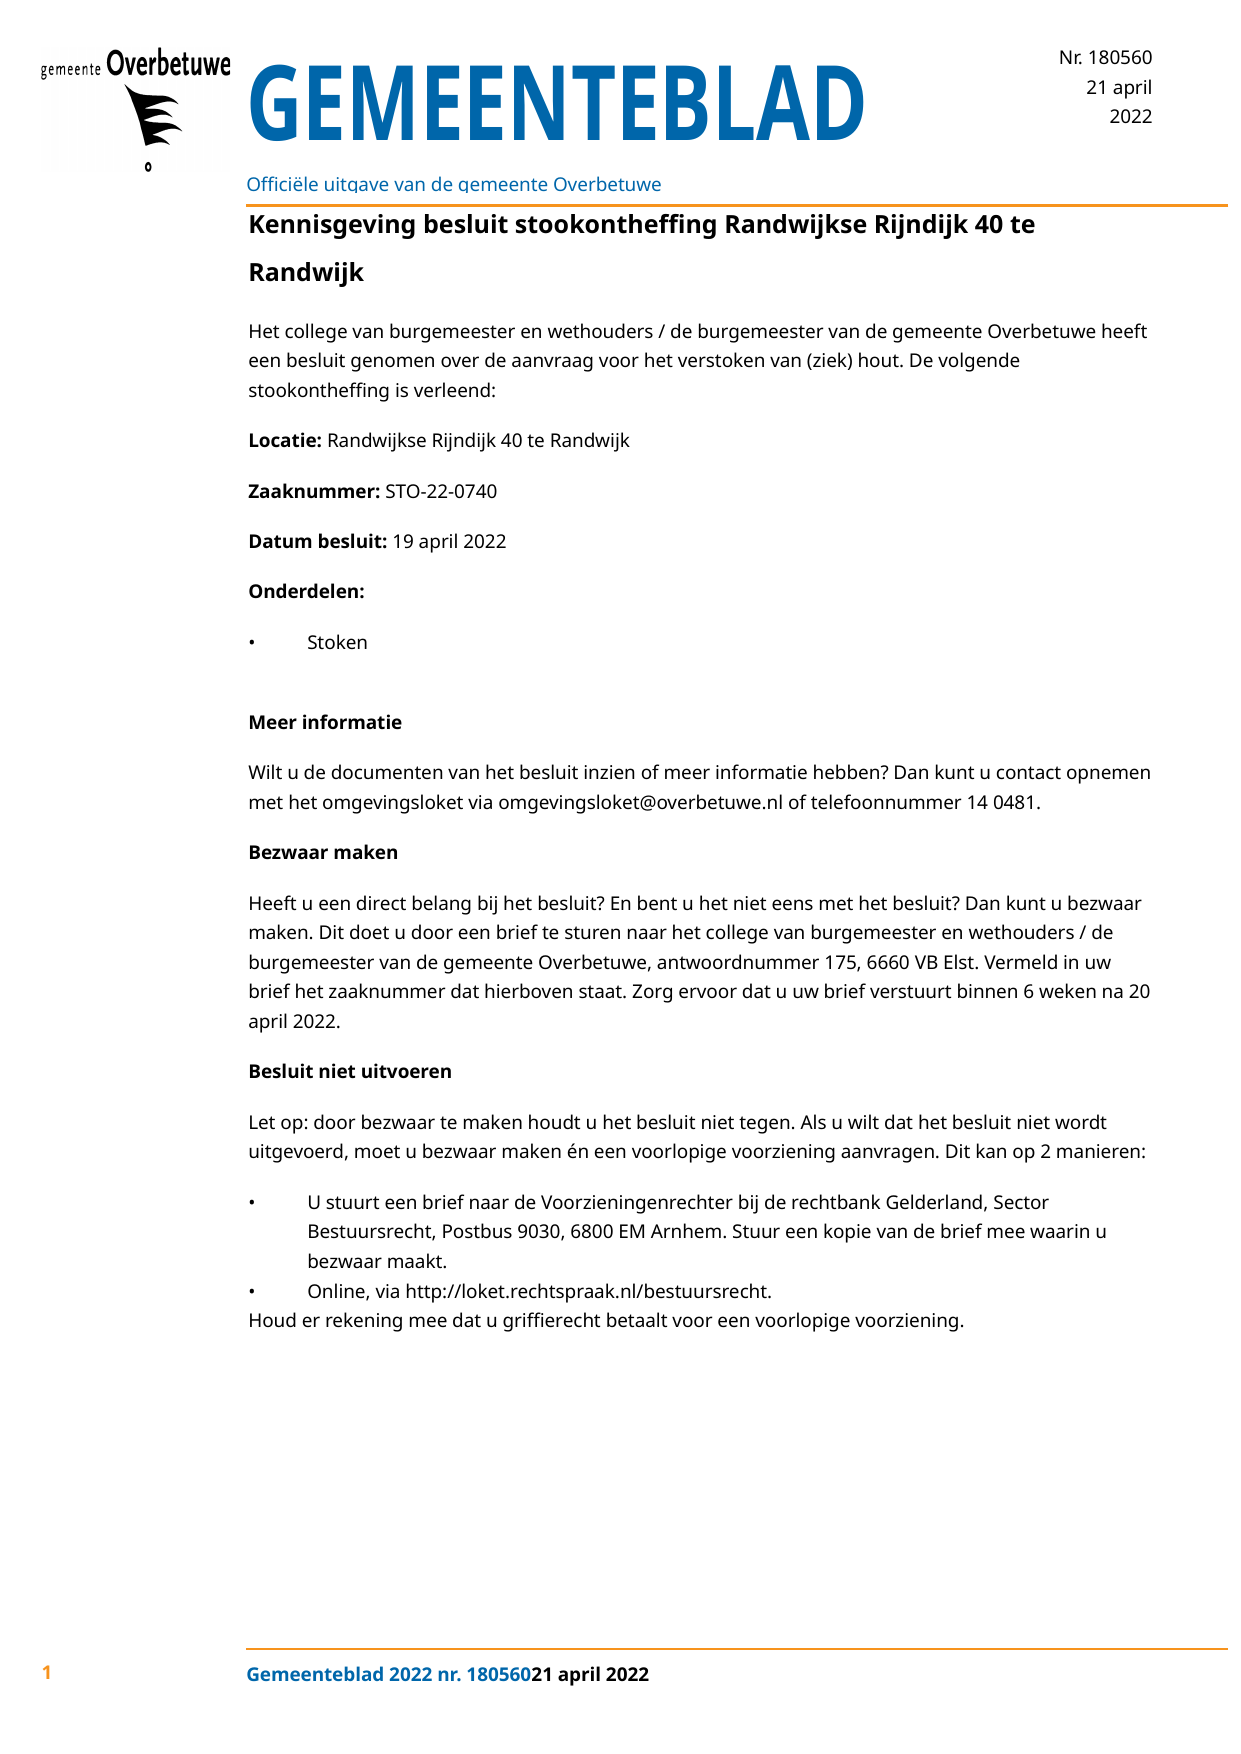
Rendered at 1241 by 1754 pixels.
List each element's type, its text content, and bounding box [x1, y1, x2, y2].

text Let op: door bezwaar te maken houdt u het besluit niet tegen. Als u wilt dat het besluit niet wordt uitgevoerd, moet u bezwaar maken én een voorlopige voorziening aanvragen. Dit kan op 2 manieren: [248, 1109, 1152, 1164]
text Het college van burgemeester en wethouders / de burgemeester van de gemeente Overbetuwe heeft een besluit genomen over de aanvraag voor het verstoken van (ziek) hout. De volgende stookontheffing is verleend: [248, 318, 1152, 403]
list Online, via http://loket.rechtspraak.nl/bestuursrecht. [248, 1278, 1152, 1304]
text Datum besluit: 19 april 2022 [248, 528, 1152, 554]
text Houd er rekening mee dat u griffierecht betaalt voor een voorlopige voorziening. [248, 1307, 1152, 1333]
list Stoken [248, 629, 1152, 655]
text Locatie: Randwijkse Rijndijk 40 te Randwijk [248, 427, 1152, 453]
text Bezwaar maken [248, 839, 1152, 865]
text Onderdelen: [248, 579, 1152, 604]
text Meer informatie [248, 709, 1152, 735]
text Wilt u de documenten van het besluit inzien of meer informatie hebben? Dan kunt u contact opnemen met het omgevingsloket via omgevingsloket@overbetuwe.nl of telefoonnummer 14 0481. [248, 759, 1152, 815]
text Heeft u een direct belang bij het besluit? En bent u het niet eens met het besluit? Dan kunt u bezwaar maken. Dit doet u door een brief te sturen naar het college van burgemeester en wethouders / de burgemeester van de gemeente Overbetuwe, antwoordnummer 175, 6660 VB Elst. Vermeld in uw brief het zaaknummer dat hierboven staat. Zorg ervoor dat u uw brief verstuurt binnen 6 weken na 20 april 2022. [248, 890, 1152, 1034]
text Besluit niet uitvoeren [248, 1059, 1152, 1084]
text Zaaknummer: STO-22-0740 [248, 478, 1152, 504]
picture [41, 47, 231, 172]
list U stuurt een brief naar de Voorzieningenrechter bij de rechtbank Gelderland, Sector Bestuursrecht, Postbus 9030, 6800 EM Arnhem. Stuur een kopie van de brief mee waarin u bezwaar maakt. [248, 1189, 1152, 1274]
text Kennisgeving besluit stookontheffing Randwijkse Rijndijk 40 te Randwijk [248, 207, 1152, 288]
